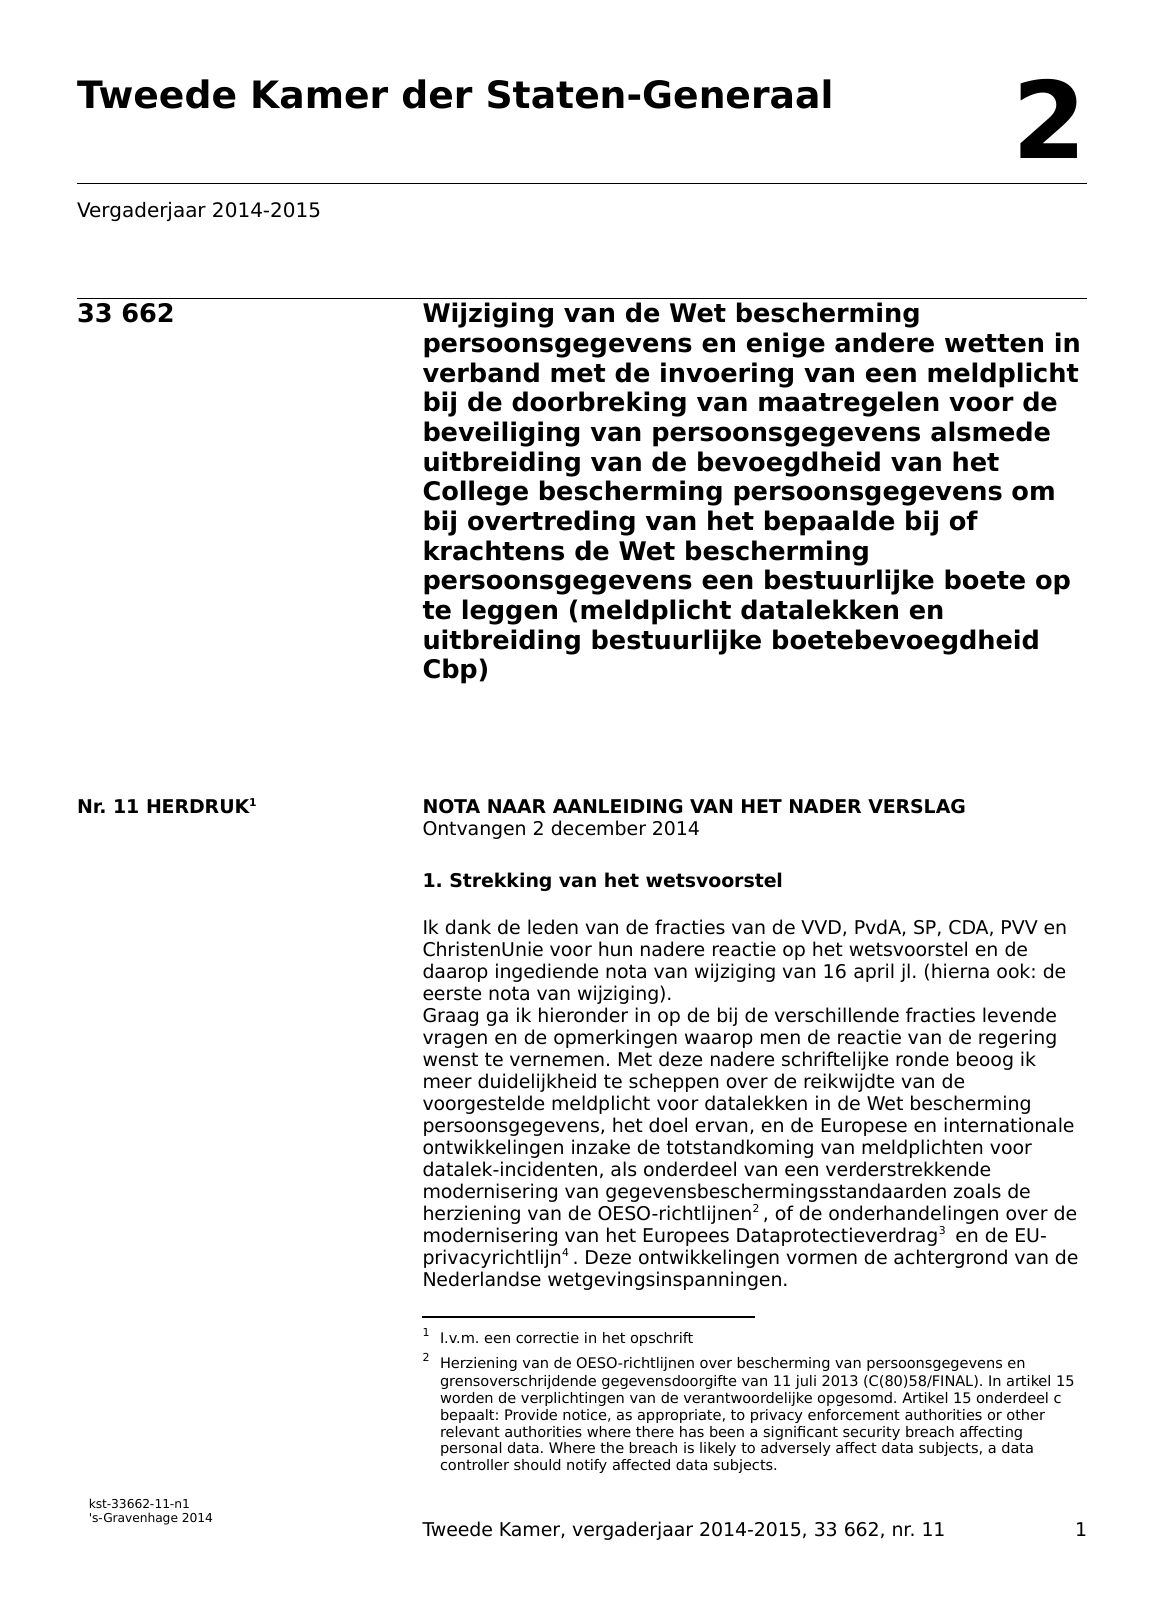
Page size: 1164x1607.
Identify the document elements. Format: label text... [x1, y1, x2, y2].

text Ik dank de leden van de fracties van de VVD, PvdA, SP, CDA, PVV en ChristenUnie voor hun nadere reactie op het wetsvoorstel en de daarop ingediende nota van wijziging van 16 april jl. (hierna ook: de eerste nota van wijziging). [422, 917, 1087, 1005]
text Herziening van de OESO-richtlijnen over bescherming van persoonsgegevens en grensoverschrijdende gegevensdoorgifte van 11 juli 2013 (C(80)58/FINAL). In artikel 15 worden de verplichtingen van de verantwoordelijke opgesomd. Artikel 15 onderdeel c bepaalt: Provide notice, as appropriate, to privacy enforcement authorities or other relevant authorities where there has been a significant security breach affecting personal data. Where the breach is likely to adversely affect data subjects, a data controller should notify affected data subjects. [422, 1351, 1087, 1474]
table_header Tweede Kamer der Staten-Generaal [77, 59, 886, 183]
text Ontvangen 2 december 2014 [422, 818, 1087, 840]
text Graag ga ik hieronder in op de bij de verschillende fracties levende vragen en de opmerkingen waarop men de reactie van de regering wenst te vernemen. Met deze nadere schriftelijke ronde beoog ik meer duidelijkheid te scheppen over de reikwijdte van de voorgestelde meldplicht voor datalekken in de Wet bescherming persoonsgegevens, het doel ervan, en de Europese en internationale ontwikkelingen inzake de totstandkoming van meldplichten voor datalek-incidenten, als onderdeel van een verderstrekkende modernisering van gegevensbeschermingsstandaarden zoals de herziening van de OESO-richtlijnen, of de onderhandelingen over de modernisering van het Europees Dataprotectieverdrag en de EU-privacyrichtlijn. Deze ontwikkelingen vormen de achtergrond van de Nederlandse wetgevingsinspanningen. [422, 1005, 1087, 1291]
table_header 2 [886, 59, 1087, 183]
subtitle Nr. 11 HERDRUK NOTA NAAR AANLEIDING VAN HET NADER VERSLAG [77, 796, 1087, 818]
text kst-33662-11-n1 [88, 1497, 323, 1511]
table_cell Vergaderjaar 2014-2015 [77, 184, 1087, 298]
subtitle 33 662 Wijziging van de Wet bescherming persoonsgegevens en enige andere wetten in verband met de invoering van een meldplicht bij de doorbreking van maatregelen voor de beveiliging van persoonsgegevens alsmede uitbreiding van de bevoegdheid van het College bescherming persoonsgegevens om bij overtreding van het bepaalde bij of krachtens de Wet bescherming persoonsgegevens een bestuurlijke boete op te leggen (meldplicht datalekken en uitbreiding bestuurlijke boetebevoegdheid Cbp) [77, 299, 1087, 685]
subtitle 1. Strekking van het wetsvoorstel [422, 870, 1087, 892]
text I.v.m. een correctie in het opschrift [422, 1326, 1087, 1348]
text 's-Gravenhage 2014 [88, 1511, 323, 1525]
